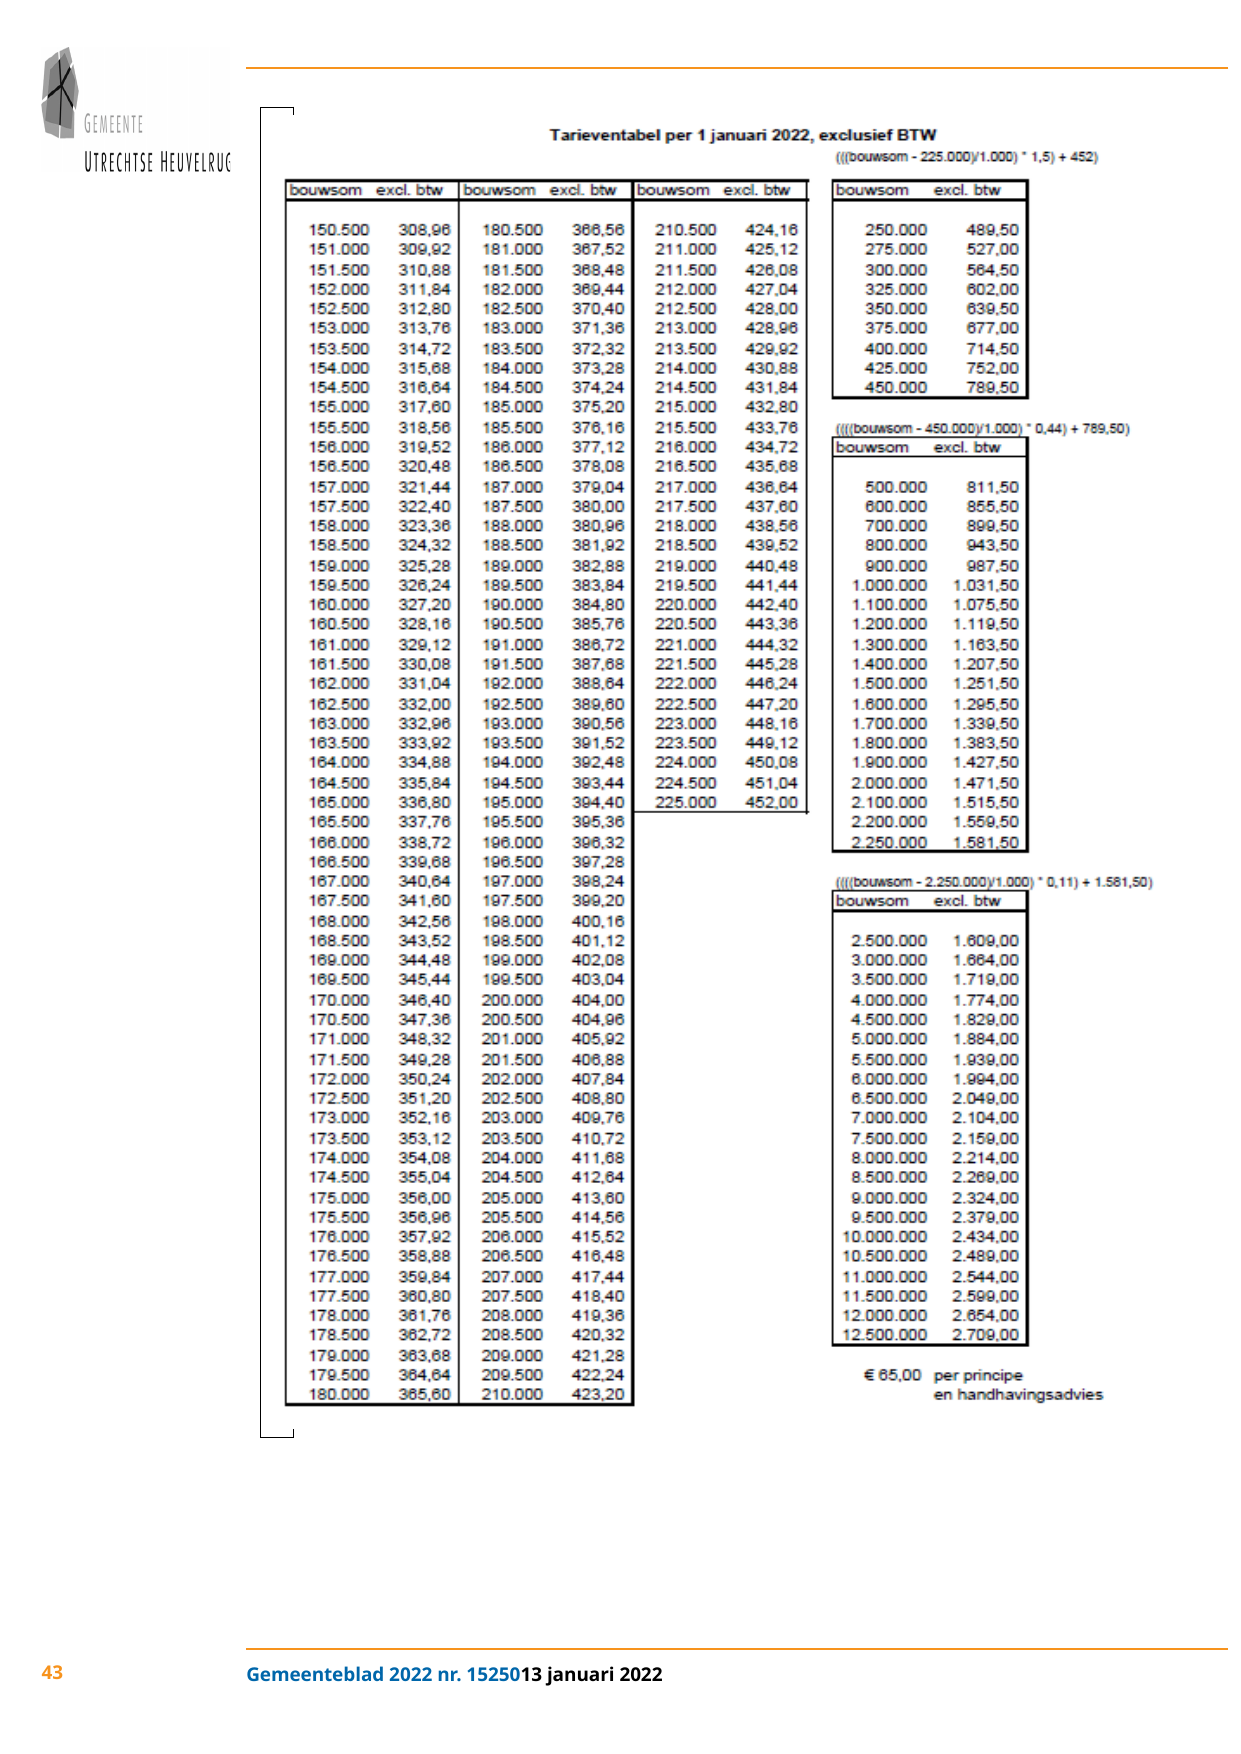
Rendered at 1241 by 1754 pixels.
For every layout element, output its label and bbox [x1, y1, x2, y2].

picture [41, 47, 231, 172]
picture [268, 115, 1173, 1429]
